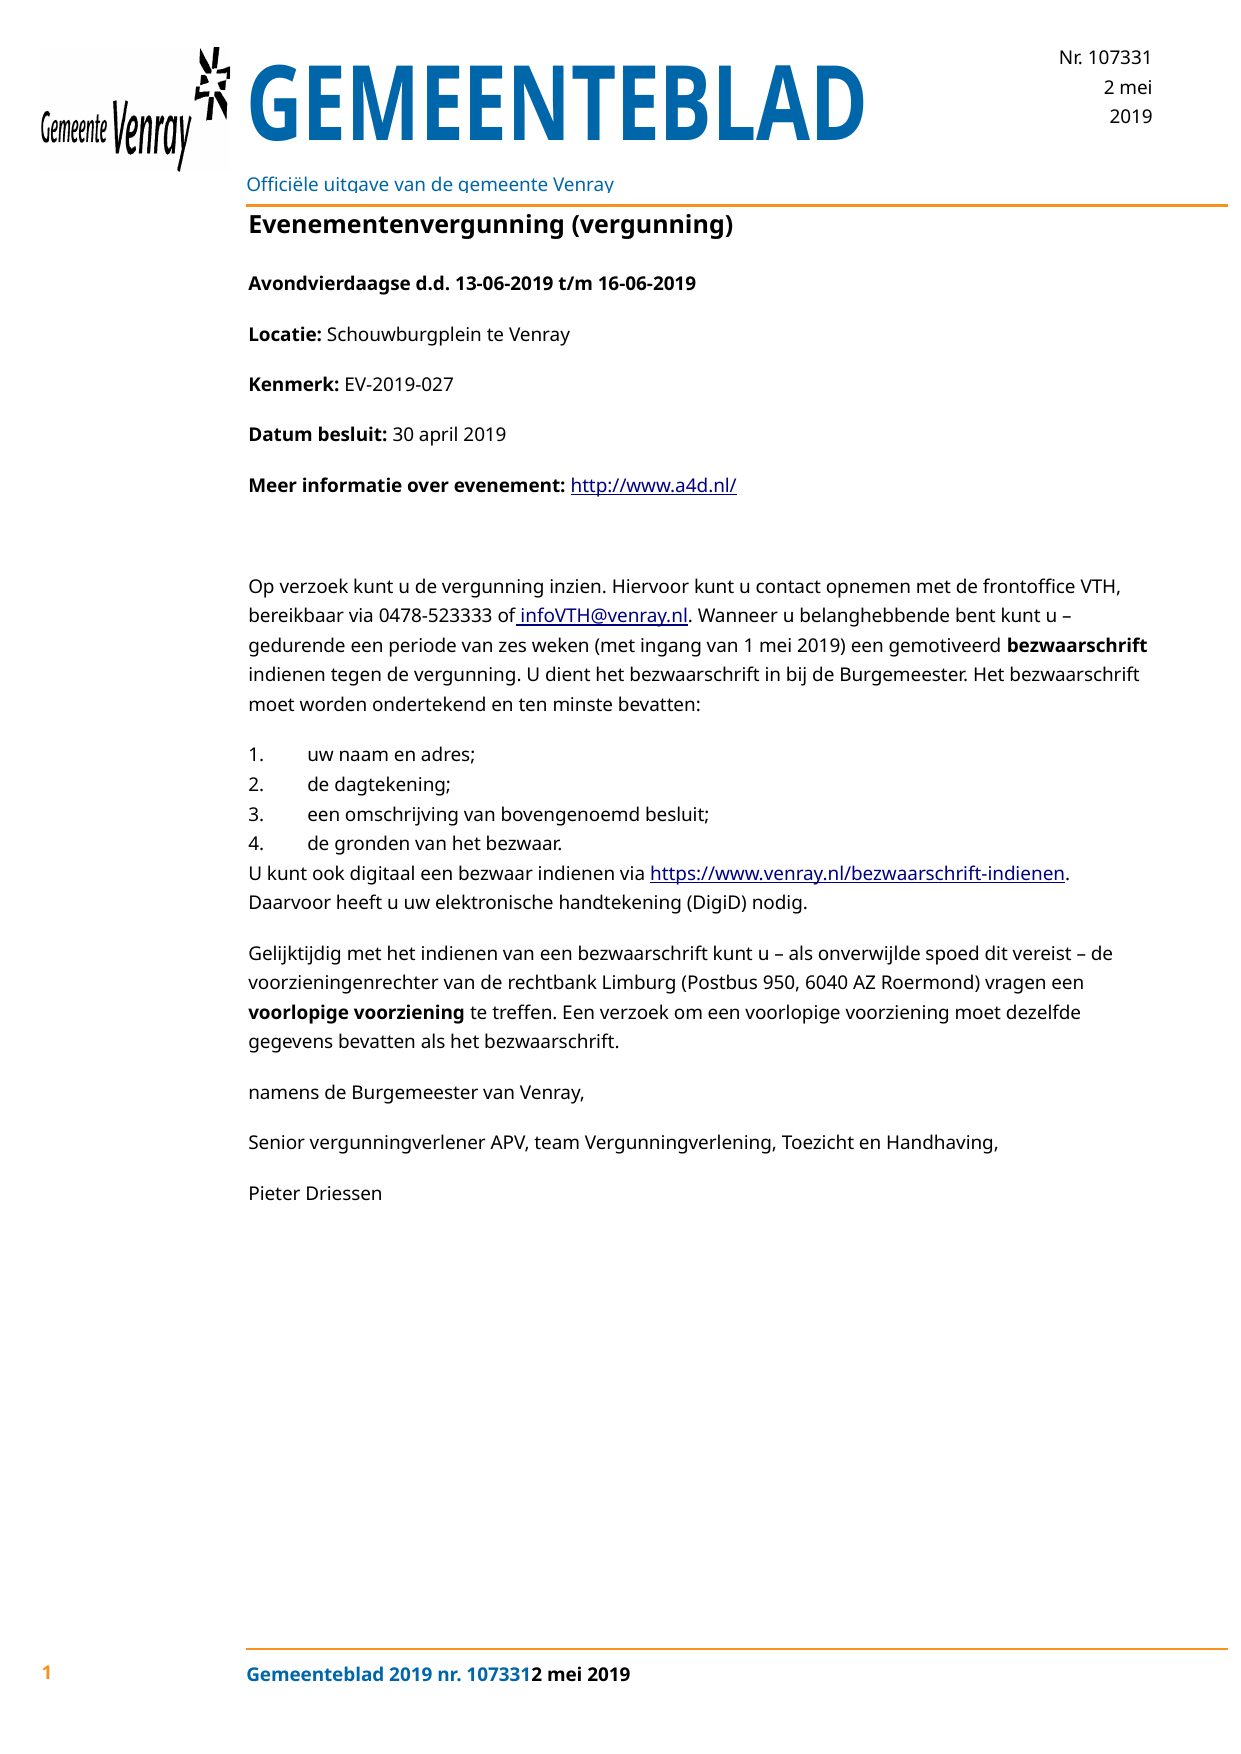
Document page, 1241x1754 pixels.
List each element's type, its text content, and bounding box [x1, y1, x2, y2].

text Senior vergunningverlener APV, team Vergunningverlening, Toezicht en Handhaving, [248, 1129, 1152, 1155]
text Meer informatie over evenement: http://www.a4d.nl/ [248, 472, 1152, 498]
text Gelijktijdig met het indienen van een bezwaarschrift kunt u – als onverwijlde spoed dit vereist – de voorzieningenrechter van de rechtbank Limburg (Postbus 950, 6040 AZ Roermond) vragen een voorlopige voorziening te treffen. Een verzoek om een voorlopige voorziening moet dezelfde gegevens bevatten als het bezwaarschrift. [248, 940, 1152, 1054]
text namens de Burgemeester van Venray, [248, 1079, 1152, 1105]
list uw naam en adres; [248, 742, 1152, 767]
text Locatie: Schouwburgplein te Venray [248, 321, 1152, 346]
picture [41, 47, 231, 172]
text Pieter Driessen [248, 1180, 1152, 1206]
text Kenmerk: EV-2019-027 [248, 371, 1152, 397]
list de dagtekening; [248, 771, 1152, 797]
text U kunt ook digitaal een bezwaar indienen via https://www.venray.nl/bezwaarschrift-indienen. Daarvoor heeft u uw elektronische handtekening (DigiD) nodig. [248, 860, 1152, 915]
list een omschrijving van bovengenoemd besluit; [248, 801, 1152, 826]
text Datum besluit: 30 april 2019 [248, 422, 1152, 447]
list de gronden van het bezwaar. [248, 830, 1152, 856]
text Evenementenvergunning (vergunning) [248, 207, 1152, 241]
text Op verzoek kunt u de vergunning inzien. Hiervoor kunt u contact opnemen met de frontoffice VTH, bereikbaar via 0478-523333 of infoVTH@venray.nl. Wanneer u belanghebbende bent kunt u – gedurende een periode van zes weken (met ingang van 1 mei 2019) een gemotiveerd bezwaarschrift indienen tegen de vergunning. U dient het bezwaarschrift in bij de Burgemeester. Het bezwaarschrift moet worden ondertekend en ten minste bevatten: [248, 573, 1152, 717]
text Avondvierdaagse d.d. 13-06-2019 t/m 16-06-2019 [248, 270, 1152, 296]
